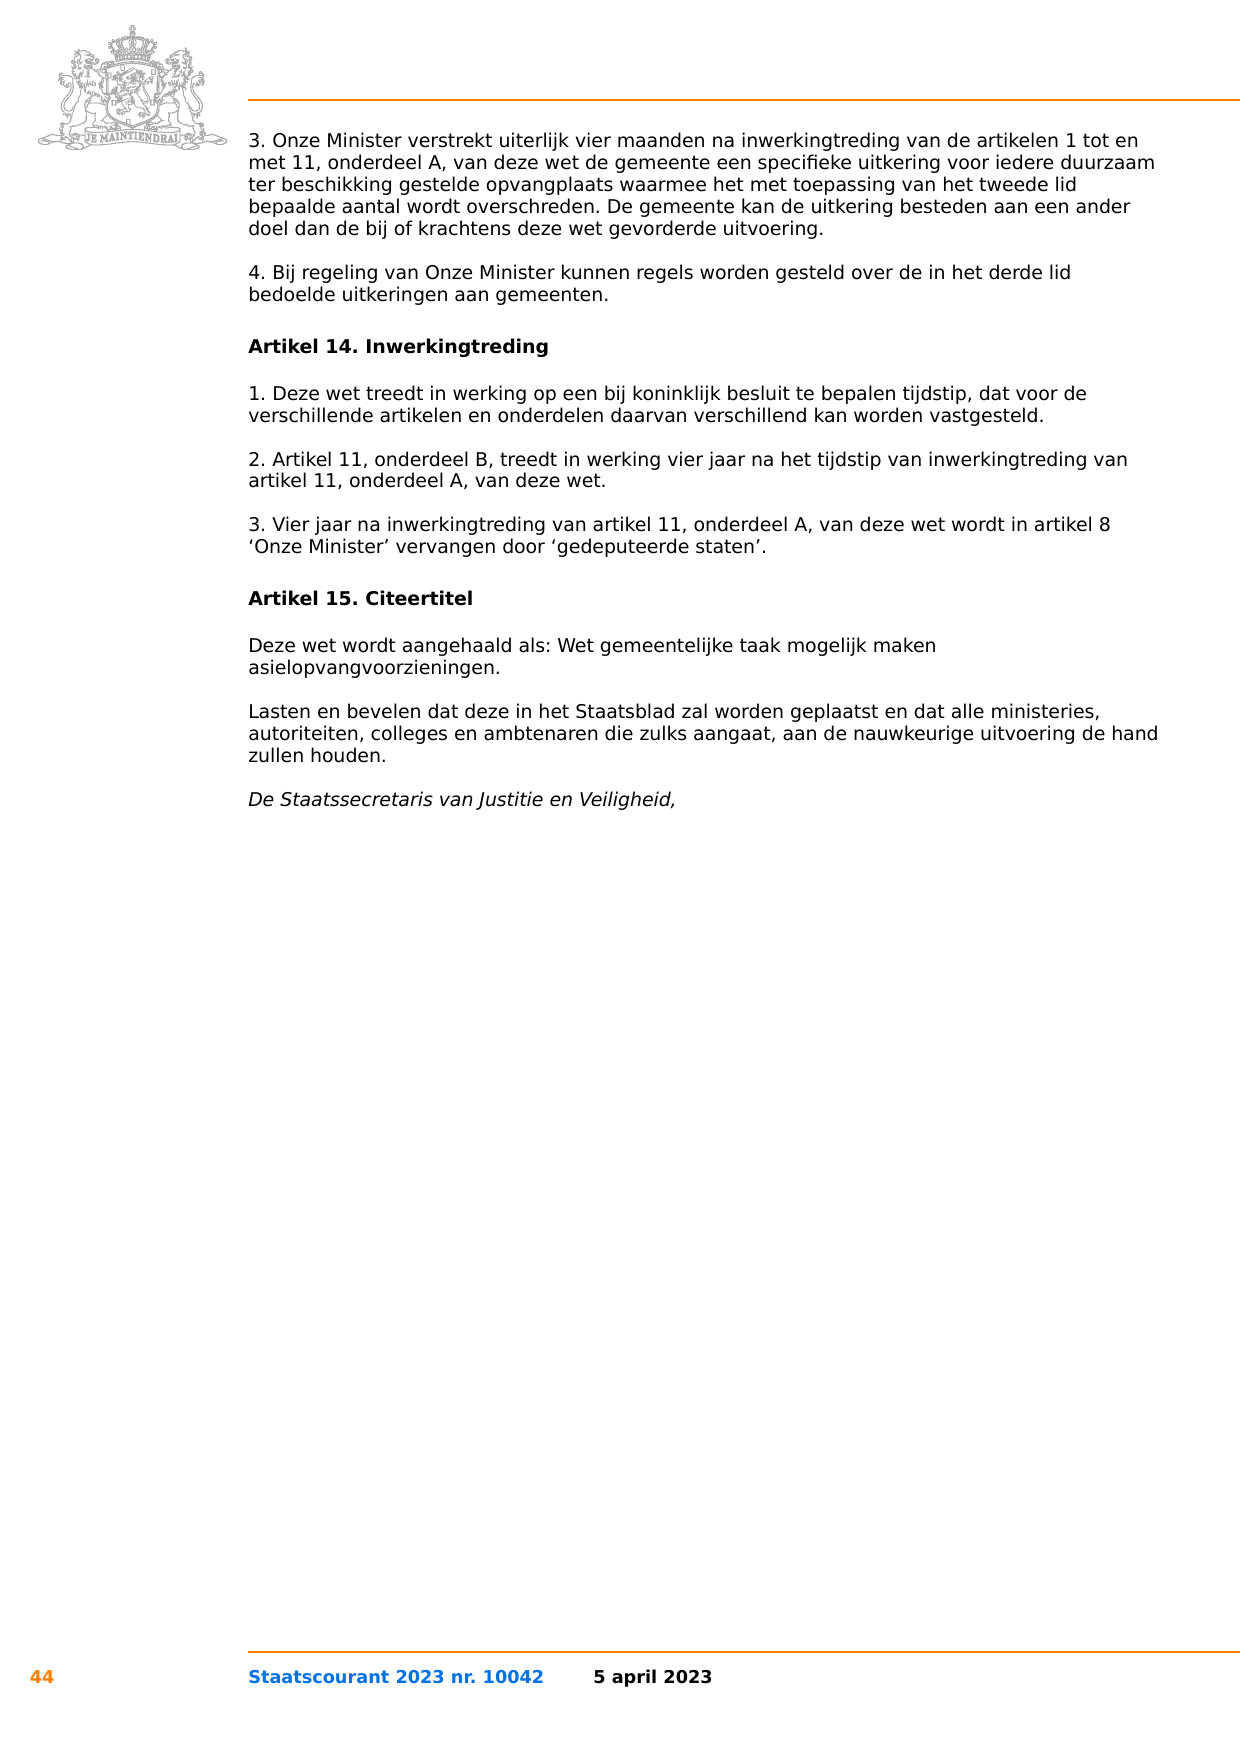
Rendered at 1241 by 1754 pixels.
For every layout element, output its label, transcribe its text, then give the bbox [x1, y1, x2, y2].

subtitle Artikel 15. Citeertitel [248, 588, 1163, 610]
picture [38, 25, 227, 150]
text 4. Bij regeling van Onze Minister kunnen regels worden gesteld over de in het derde lid bedoelde uitkeringen aan gemeenten. [248, 262, 1163, 306]
text De Staatssecretaris van Justitie en Veiligheid, [248, 789, 1163, 811]
text 2. Artikel 11, onderdeel B, treedt in werking vier jaar na het tijdstip van inwerkingtreding van artikel 11, onderdeel A, van deze wet. [248, 448, 1163, 492]
text Deze wet wordt aangehaald als: Wet gemeentelijke taak mogelijk maken asielopvangvoorzieningen. [248, 635, 1163, 679]
text Lasten en bevelen dat deze in het Staatsblad zal worden geplaatst en dat alle ministeries, autoriteiten, colleges en ambtenaren die zulks aangaat, aan de nauwkeurige uitvoering de hand zullen houden. [248, 701, 1163, 767]
text 3. Vier jaar na inwerkingtreding van artikel 11, onderdeel A, van deze wet wordt in artikel 8 ‘Onze Minister’ vervangen door ‘gedeputeerde staten’. [248, 514, 1163, 558]
subtitle Artikel 14. Inwerkingtreding [248, 336, 1163, 358]
text 1. Deze wet treedt in werking op een bij koninklijk besluit te bepalen tijdstip, dat voor de verschillende artikelen en onderdelen daarvan verschillend kan worden vastgesteld. [248, 383, 1163, 427]
text 3. Onze Minister verstrekt uiterlijk vier maanden na inwerkingtreding van de artikelen 1 tot en met 11, onderdeel A, van deze wet de gemeente een specifieke uitkering voor iedere duurzaam ter beschikking gestelde opvangplaats waarmee het met toepassing van het tweede lid bepaalde aantal wordt overschreden. De gemeente kan de uitkering besteden aan een ander doel dan de bij of krachtens deze wet gevorderde uitvoering. [248, 130, 1163, 240]
